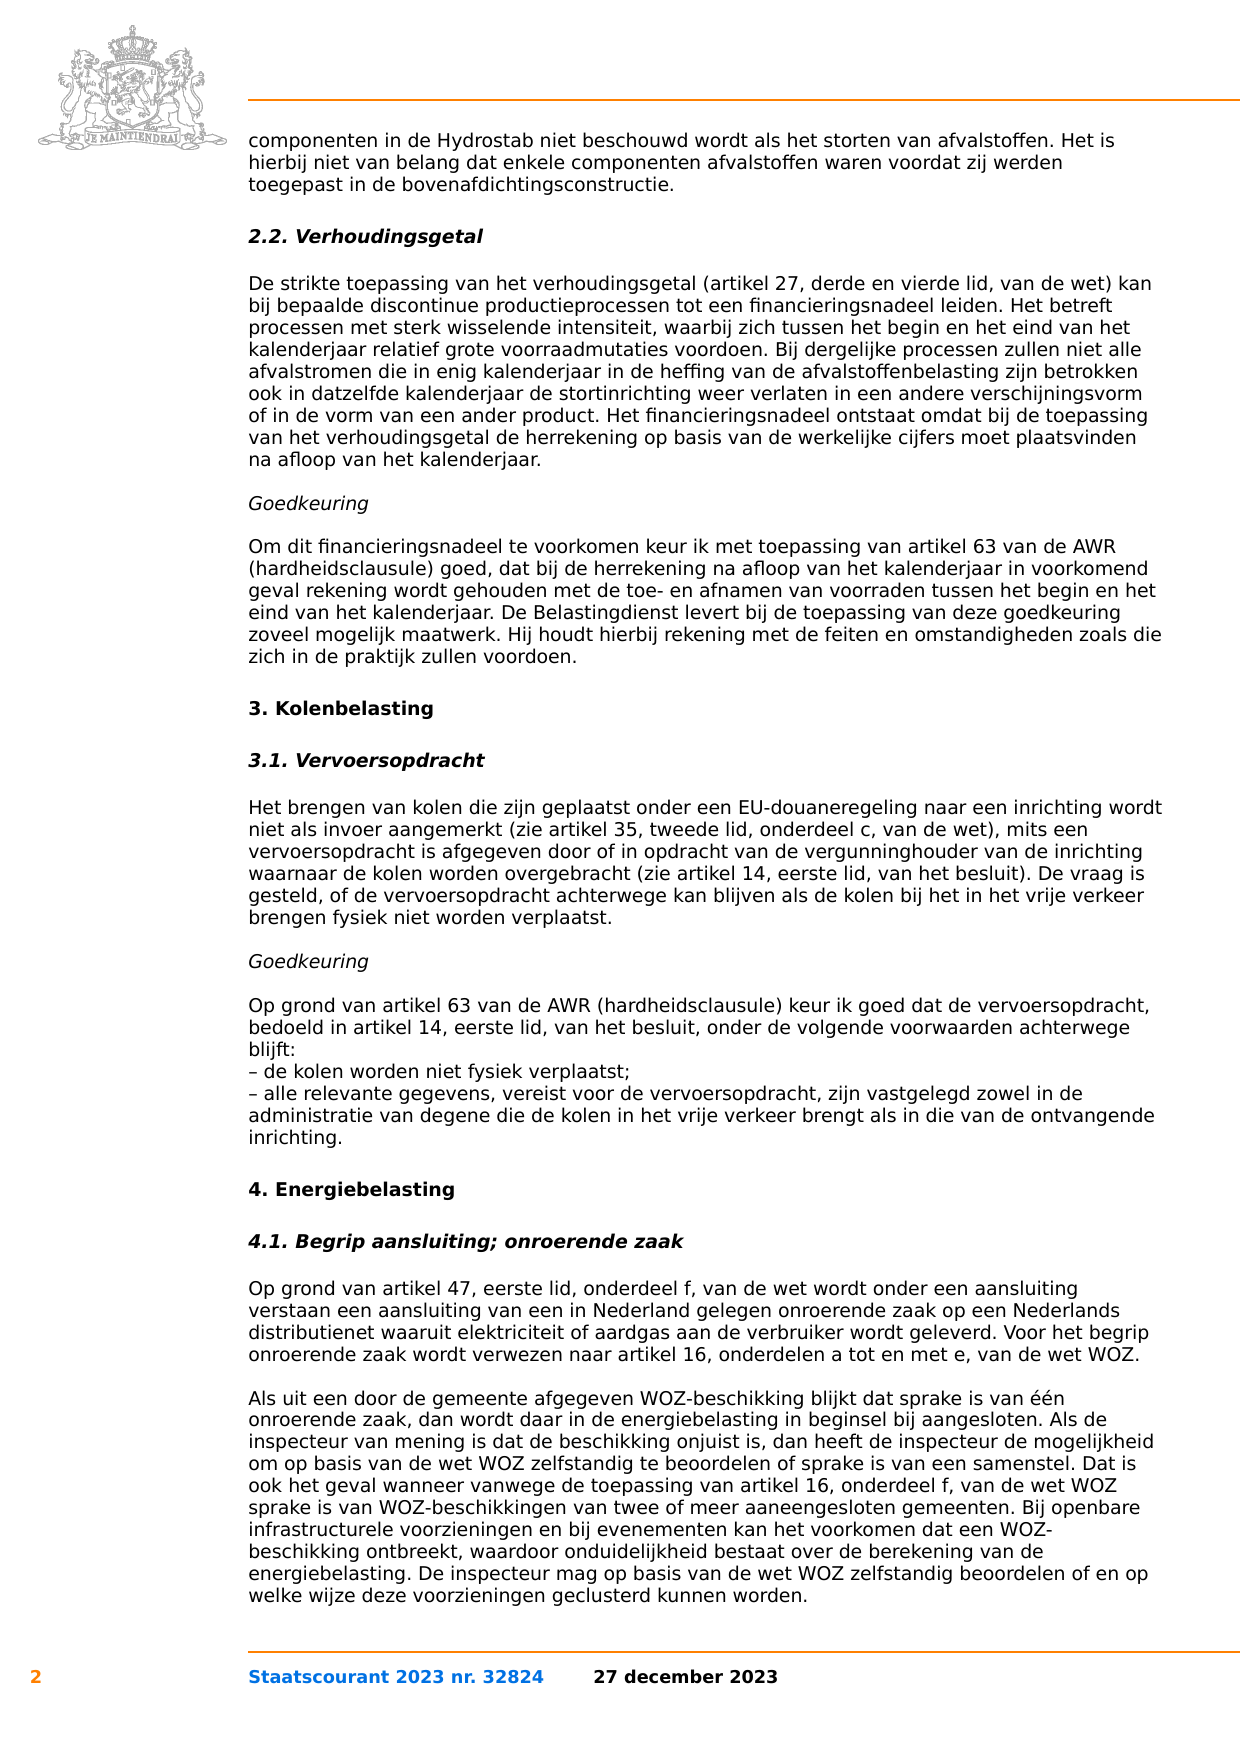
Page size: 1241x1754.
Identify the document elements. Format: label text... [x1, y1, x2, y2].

subtitle 4. Energiebelasting [248, 1179, 1163, 1201]
text componenten in de Hydrostab niet beschouwd wordt als het storten van afvalstoffen. Het is hierbij niet van belang dat enkele componenten afvalstoffen waren voordat zij werden toegepast in de bovenafdichtingsconstructie. [248, 130, 1163, 196]
picture [38, 25, 227, 150]
text Op grond van artikel 63 van de AWR (hardheidsclausule) keur ik goed dat de vervoersopdracht, bedoeld in artikel 14, eerste lid, van het besluit, onder de volgende voorwaarden achterwege blijft: [248, 995, 1163, 1061]
text Op grond van artikel 47, eerste lid, onderdeel f, van de wet wordt onder een aansluiting verstaan een aansluiting van een in Nederland gelegen onroerende zaak op een Nederlands distributienet waaruit elektriciteit of aardgas aan de verbruiker wordt geleverd. Voor het begrip onroerende zaak wordt verwezen naar artikel 16, onderdelen a tot en met e, van de wet WOZ. [248, 1278, 1163, 1366]
subtitle 3. Kolenbelasting [248, 698, 1163, 720]
subtitle Goedkeuring [248, 951, 1163, 973]
text De strikte toepassing van het verhoudingsgetal (artikel 27, derde en vierde lid, van de wet) kan bij bepaalde discontinue productieprocessen tot een financieringsnadeel leiden. Het betreft processen met sterk wisselende intensiteit, waarbij zich tussen het begin en het eind van het kalenderjaar relatief grote voorraadmutaties voordoen. Bij dergelijke processen zullen niet alle afvalstromen die in enig kalenderjaar in de heffing van de afvalstoffenbelasting zijn betrokken ook in datzelfde kalenderjaar de stortinrichting weer verlaten in een andere verschijningsvorm of in de vorm van een ander product. Het financieringsnadeel ontstaat omdat bij de toepassing van het verhoudingsgetal de herrekening op basis van de werkelijke cijfers moet plaatsvinden na afloop van het kalenderjaar. [248, 273, 1163, 471]
text – alle relevante gegevens, vereist voor de vervoersopdracht, zijn vastgelegd zowel in de administratie van degene die de kolen in het vrije verkeer brengt als in die van de ontvangende inrichting. [248, 1083, 1163, 1149]
text Om dit financieringsnadeel te voorkomen keur ik met toepassing van artikel 63 van de AWR (hardheidsclausule) goed, dat bij de herrekening na afloop van het kalenderjaar in voorkomend geval rekening wordt gehouden met de toe- en afnamen van voorraden tussen het begin en het eind van het kalenderjaar. De Belastingdienst levert bij de toepassing van deze goedkeuring zoveel mogelijk maatwerk. Hij houdt hierbij rekening met de feiten en omstandigheden zoals die zich in de praktijk zullen voordoen. [248, 536, 1163, 668]
text – de kolen worden niet fysiek verplaatst; [248, 1061, 1163, 1083]
subtitle 4.1. Begrip aansluiting; onroerende zaak [248, 1231, 1163, 1253]
text Als uit een door de gemeente afgegeven WOZ-beschikking blijkt dat sprake is van één onroerende zaak, dan wordt daar in de energiebelasting in beginsel bij aangesloten. Als de inspecteur van mening is dat de beschikking onjuist is, dan heeft de inspecteur de mogelijkheid om op basis van de wet WOZ zelfstandig te beoordelen of sprake is van een samenstel. Dat is ook het geval wanneer vanwege de toepassing van artikel 16, onderdeel f, van de wet WOZ sprake is van WOZ-beschikkingen van twee of meer aaneengesloten gemeenten. Bij openbare infrastructurele voorzieningen en bij evenementen kan het voorkomen dat een WOZ-beschikking ontbreekt, waardoor onduidelijkheid bestaat over de berekening van de energiebelasting. De inspecteur mag op basis van de wet WOZ zelfstandig beoordelen of en op welke wijze deze voorzieningen geclusterd kunnen worden. [248, 1387, 1163, 1607]
subtitle 3.1. Vervoersopdracht [248, 750, 1163, 772]
text Het brengen van kolen die zijn geplaatst onder een EU-douaneregeling naar een inrichting wordt niet als invoer aangemerkt (zie artikel 35, tweede lid, onderdeel c, van de wet), mits een vervoersopdracht is afgegeven door of in opdracht van de vergunninghouder van de inrichting waarnaar de kolen worden overgebracht (zie artikel 14, eerste lid, van het besluit). De vraag is gesteld, of de vervoersopdracht achterwege kan blijven als de kolen bij het in het vrije verkeer brengen fysiek niet worden verplaatst. [248, 797, 1163, 929]
subtitle Goedkeuring [248, 492, 1163, 514]
subtitle 2.2. Verhoudingsgetal [248, 226, 1163, 248]
